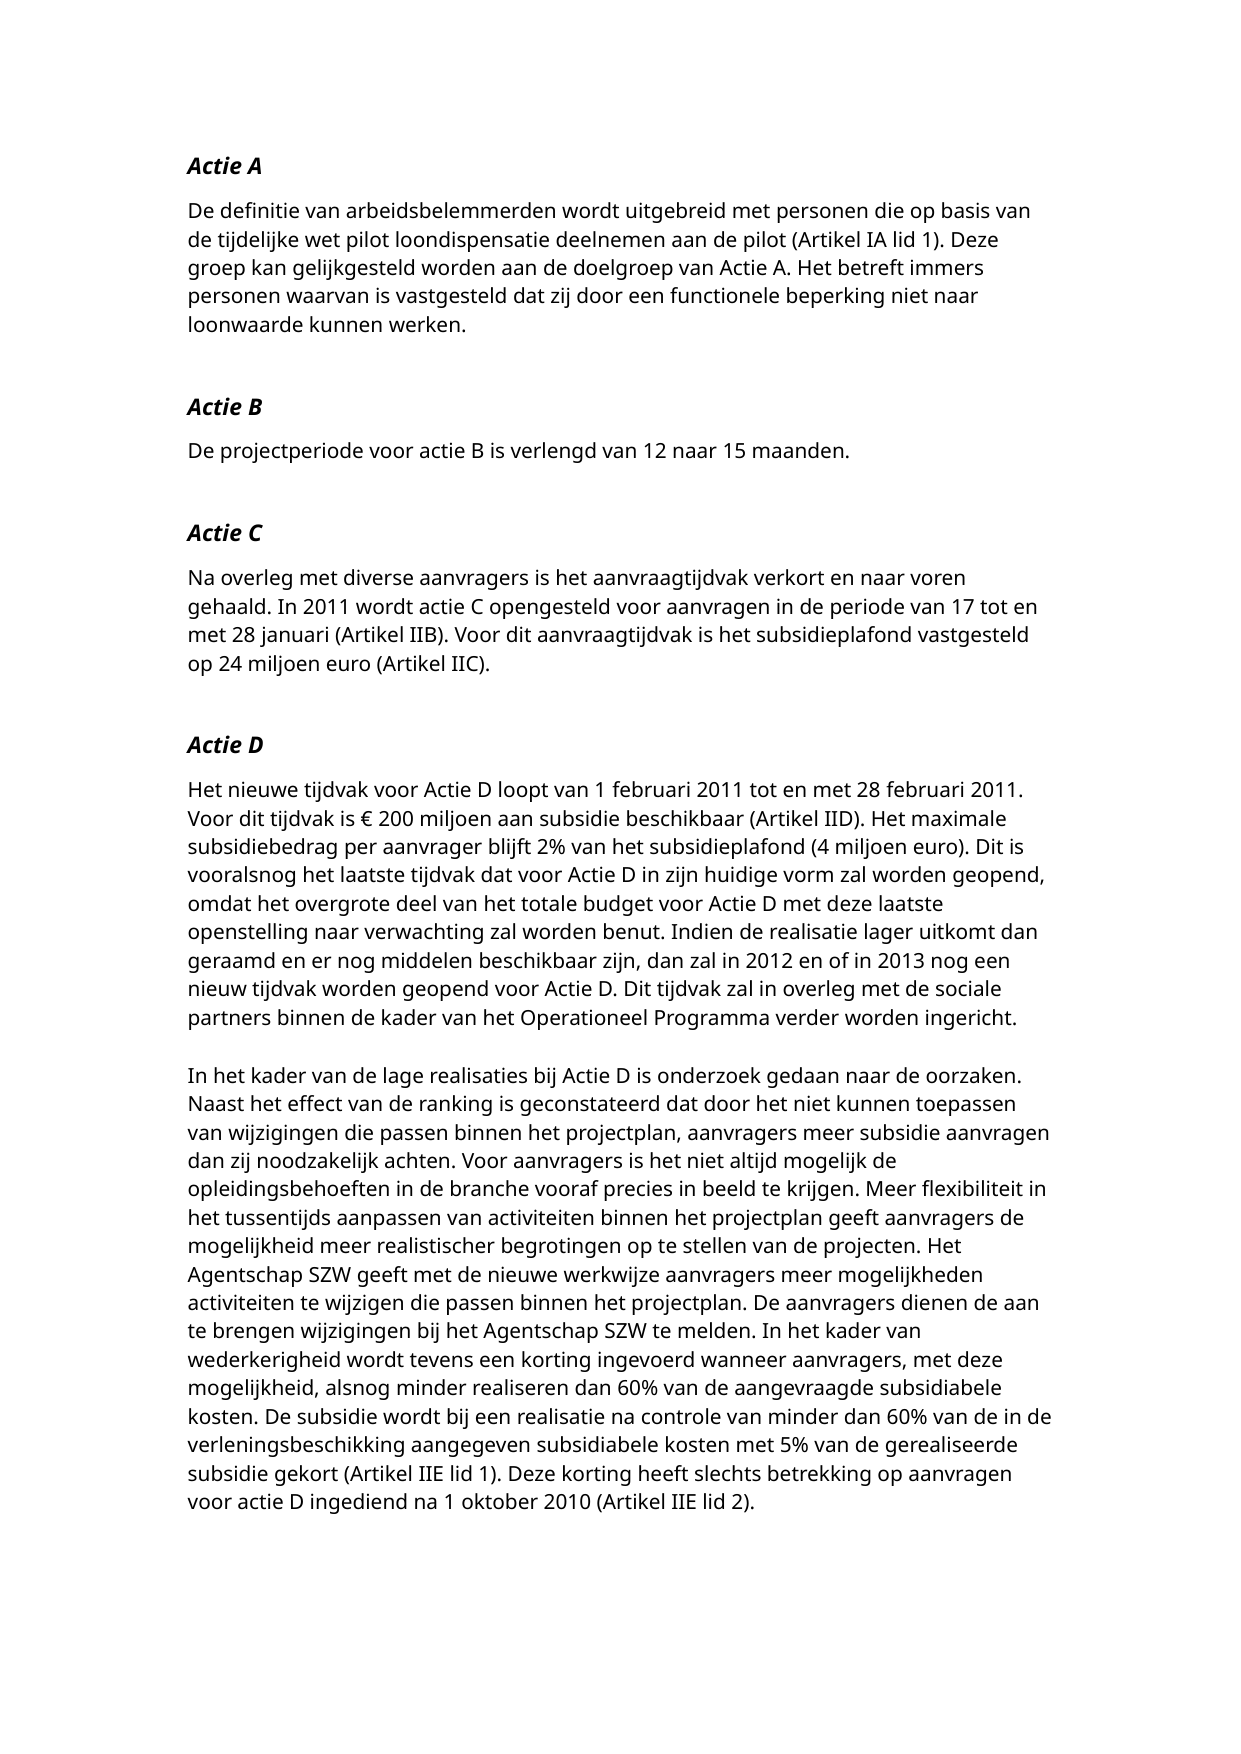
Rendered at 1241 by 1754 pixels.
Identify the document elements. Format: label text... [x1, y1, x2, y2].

subtitle Actie B [187, 390, 1053, 422]
subtitle Actie D [187, 729, 1053, 760]
text De definitie van arbeidsbelemmerden wordt uitgebreid met personen die op basis van de tijdelijke wet pilot loondispensatie deelnemen aan de pilot (Artikel IA lid 1). Deze groep kan gelijkgesteld worden aan de doelgroep van Actie A. Het betreft immers personen waarvan is vastgesteld dat zij door een functionele beperking niet naar loonwaarde kunnen werken. [187, 196, 1053, 338]
subtitle Actie A [187, 150, 1053, 181]
subtitle Actie C [187, 517, 1053, 548]
text Na overleg met diverse aanvragers is het aanvraagtijdvak verkort en naar voren gehaald. In 2011 wordt actie C opengesteld voor aanvragen in de periode van 17 tot en met 28 januari (Artikel IIB). Voor dit aanvraagtijdvak is het subsidieplafond vastgesteld op 24 miljoen euro (Artikel IIC). [187, 563, 1053, 677]
text De projectperiode voor actie B is verlengd van 12 naar 15 maanden. [187, 437, 1053, 465]
text Het nieuwe tijdvak voor Actie D loopt van 1 februari 2011 tot en met 28 februari 2011. Voor dit tijdvak is € 200 miljoen aan subsidie beschikbaar (Artikel IID). Het maximale subsidiebedrag per aanvrager blijft 2% van het subsidieplafond (4 miljoen euro). Dit is vooralsnog het laatste tijdvak dat voor Actie D in zijn huidige vorm zal worden geopend, omdat het overgrote deel van het totale budget voor Actie D met deze laatste openstelling naar verwachting zal worden benut. Indien de realisatie lager uitkomt dan geraamd en er nog middelen beschikbaar zijn, dan zal in 2012 en of in 2013 nog een nieuw tijdvak worden geopend voor Actie D. Dit tijdvak zal in overleg met de sociale partners binnen de kader van het Operationeel Programma verder worden ingericht. [187, 775, 1053, 1031]
text In het kader van de lage realisaties bij Actie D is onderzoek gedaan naar de oorzaken. Naast het effect van de ranking is geconstateerd dat door het niet kunnen toepassen van wijzigingen die passen binnen het projectplan, aanvragers meer subsidie aanvragen dan zij noodzakelijk achten. Voor aanvragers is het niet altijd mogelijk de opleidingsbehoeften in de branche vooraf precies in beeld te krijgen. Meer flexibiliteit in het tussentijds aanpassen van activiteiten binnen het projectplan geeft aanvragers de mogelijkheid meer realistischer begrotingen op te stellen van de projecten. Het Agentschap SZW geeft met de nieuwe werkwijze aanvragers meer mogelijkheden activiteiten te wijzigen die passen binnen het projectplan. De aanvragers dienen de aan te brengen wijzigingen bij het Agentschap SZW te melden. In het kader van wederkerigheid wordt tevens een korting ingevoerd wanneer aanvragers, met deze mogelijkheid, alsnog minder realiseren dan 60% van de aangevraagde subsidiabele kosten. De subsidie wordt bij een realisatie na controle van minder dan 60% van de in de verleningsbeschikking aangegeven subsidiabele kosten met 5% van de gerealiseerde subsidie gekort (Artikel IIE lid 1). Deze korting heeft slechts betrekking op aanvragen voor actie D ingediend na 1 oktober 2010 (Artikel IIE lid 2). [187, 1061, 1053, 1516]
